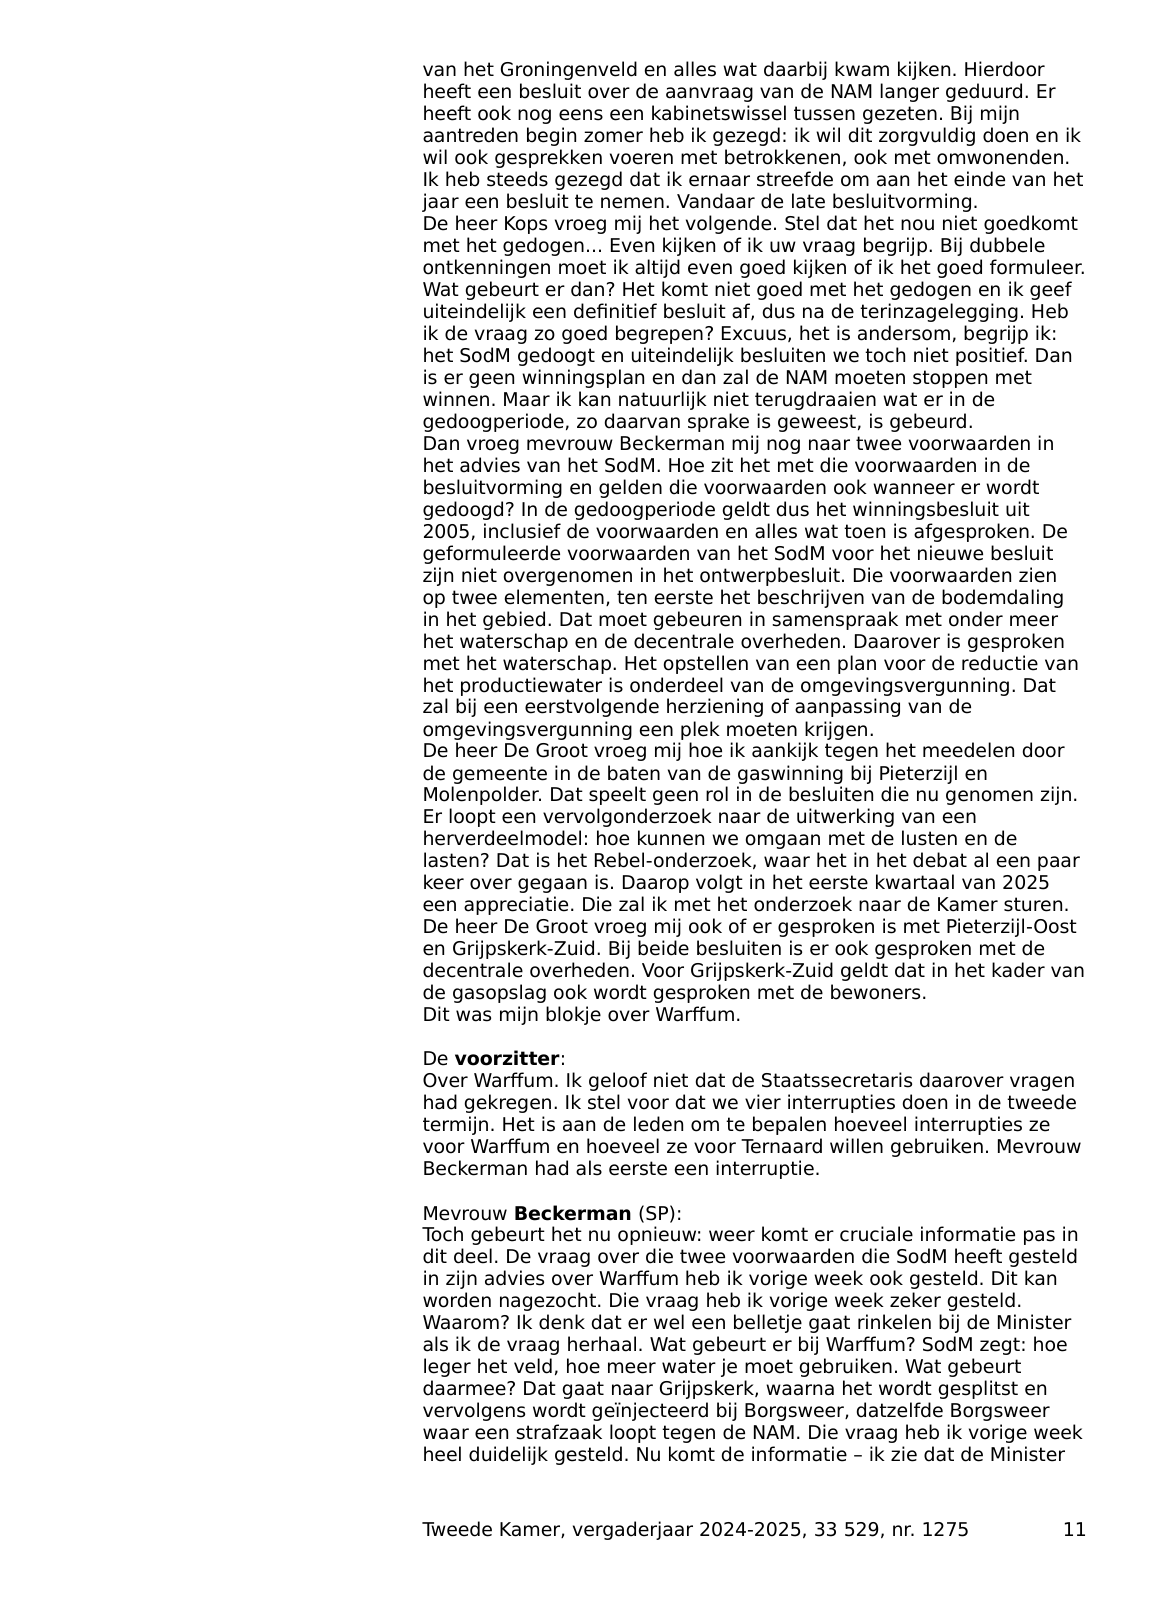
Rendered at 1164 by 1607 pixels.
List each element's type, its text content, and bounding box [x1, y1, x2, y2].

text Toch gebeurt het nu opnieuw: weer komt er cruciale informatie pas in dit deel. De vraag over die twee voorwaarden die SodM heeft gesteld in zijn advies over Warffum heb ik vorige week ook gesteld. Dit kan worden nagezocht. Die vraag heb ik vorige week zeker gesteld. Waarom? Ik denk dat er wel een belletje gaat rinkelen bij de Minister als ik de vraag herhaal. Wat gebeurt er bij Warffum? SodM zegt: hoe leger het veld, hoe meer water je moet gebruiken. Wat gebeurt daarmee? Dat gaat naar Grijpskerk, waarna het wordt gesplitst en vervolgens wordt geïnjecteerd bij Borgsweer, datzelfde Borgsweer waar een strafzaak loopt tegen de NAM. Die vraag heb ik vorige week heel duidelijk gesteld. Nu komt de informatie – ik zie dat de Minister [422, 1224, 1087, 1466]
text De heer De Groot vroeg mij ook of er gesproken is met Pieterzijl-Oost en Grijpskerk-Zuid. Bij beide besluiten is er ook gesproken met de decentrale overheden. Voor Grijpskerk-Zuid geldt dat in het kader van de gasopslag ook wordt gesproken met de bewoners. [422, 916, 1087, 1004]
text De voorzitter: [422, 1048, 1087, 1070]
text De heer Kops vroeg mij het volgende. Stel dat het nou niet goedkomt met het gedogen... Even kijken of ik uw vraag begrijp. Bij dubbele ontkenningen moet ik altijd even goed kijken of ik het goed formuleer. Wat gebeurt er dan? Het komt niet goed met het gedogen en ik geef uiteindelijk een definitief besluit af, dus na de terinzagelegging. Heb ik de vraag zo goed begrepen? Excuus, het is andersom, begrijp ik: het SodM gedoogt en uiteindelijk besluiten we toch niet positief. Dan is er geen winningsplan en dan zal de NAM moeten stoppen met winnen. Maar ik kan natuurlijk niet terugdraaien wat er in de gedoogperiode, zo daarvan sprake is geweest, is gebeurd. [422, 213, 1087, 433]
text De heer De Groot vroeg mij hoe ik aankijk tegen het meedelen door de gemeente in de baten van de gaswinning bij Pieterzijl en Molenpolder. Dat speelt geen rol in de besluiten die nu genomen zijn. Er loopt een vervolgonderzoek naar de uitwerking van een herverdeelmodel: hoe kunnen we omgaan met de lusten en de lasten? Dat is het Rebel-onderzoek, waar het in het debat al een paar keer over gegaan is. Daarop volgt in het eerste kwartaal van 2025 een appreciatie. Die zal ik met het onderzoek naar de Kamer sturen. [422, 740, 1087, 916]
text Over Warffum. Ik geloof niet dat de Staatssecretaris daarover vragen had gekregen. Ik stel voor dat we vier interrupties doen in de tweede termijn. Het is aan de leden om te bepalen hoeveel interrupties ze voor Warffum en hoeveel ze voor Ternaard willen gebruiken. Mevrouw Beckerman had als eerste een interruptie. [422, 1070, 1087, 1180]
text van het Groningenveld en alles wat daarbij kwam kijken. Hierdoor heeft een besluit over de aanvraag van de NAM langer geduurd. Er heeft ook nog eens een kabinetswissel tussen gezeten. Bij mijn aantreden begin zomer heb ik gezegd: ik wil dit zorgvuldig doen en ik wil ook gesprekken voeren met betrokkenen, ook met omwonenden. Ik heb steeds gezegd dat ik ernaar streefde om aan het einde van het jaar een besluit te nemen. Vandaar de late besluitvorming. [422, 59, 1087, 213]
text Mevrouw Beckerman (SP): [422, 1202, 1087, 1224]
text Dit was mijn blokje over Warffum. [422, 1004, 1087, 1026]
text Dan vroeg mevrouw Beckerman mij nog naar twee voorwaarden in het advies van het SodM. Hoe zit het met die voorwaarden in de besluitvorming en gelden die voorwaarden ook wanneer er wordt gedoogd? In de gedoogperiode geldt dus het winningsbesluit uit 2005, inclusief de voorwaarden en alles wat toen is afgesproken. De geformuleerde voorwaarden van het SodM voor het nieuwe besluit zijn niet overgenomen in het ontwerpbesluit. Die voorwaarden zien op twee elementen, ten eerste het beschrijven van de bodemdaling in het gebied. Dat moet gebeuren in samenspraak met onder meer het waterschap en de decentrale overheden. Daarover is gesproken met het waterschap. Het opstellen van een plan voor de reductie van het productiewater is onderdeel van de omgevingsvergunning. Dat zal bij een eerstvolgende herziening of aanpassing van de omgevingsvergunning een plek moeten krijgen. [422, 433, 1087, 740]
